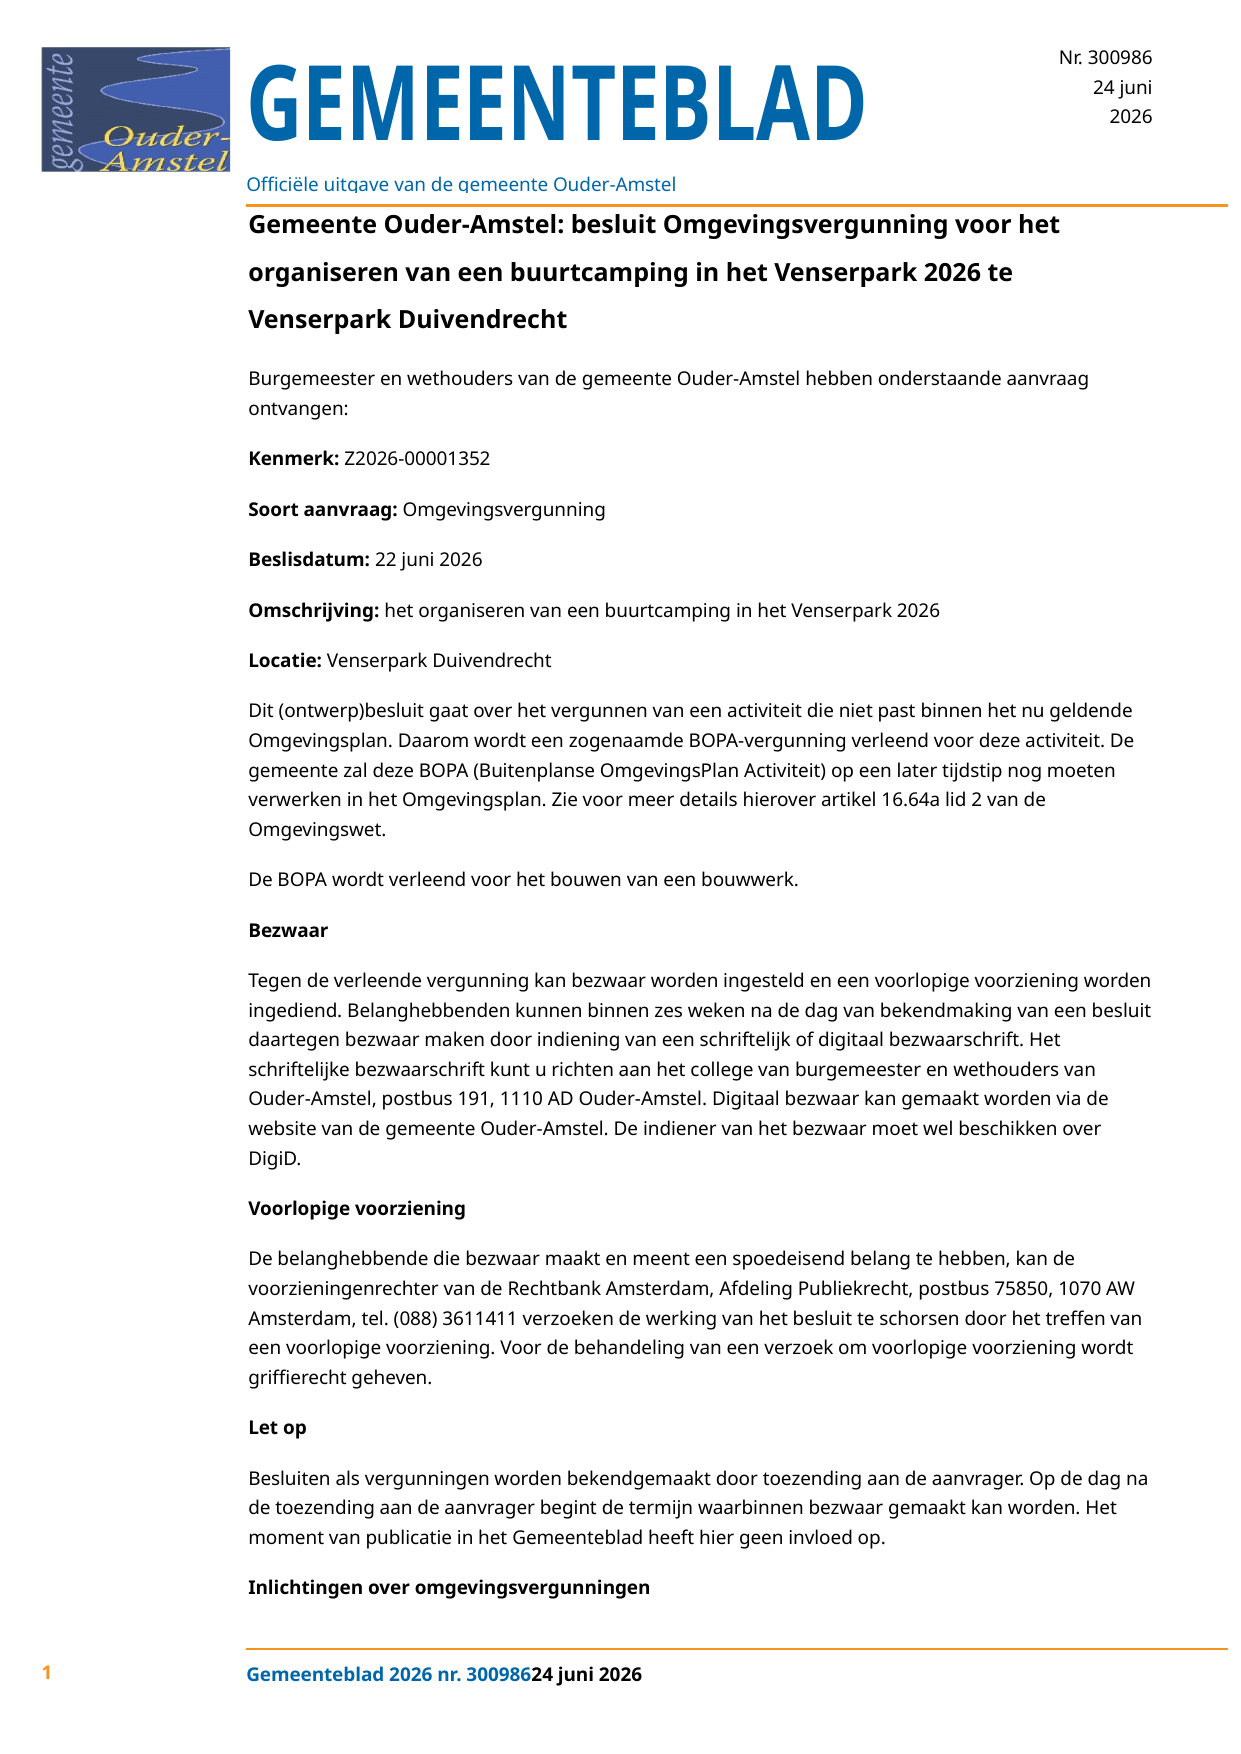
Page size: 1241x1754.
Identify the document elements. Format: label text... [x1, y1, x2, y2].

text Kenmerk: Z2026-00001352 [248, 446, 1152, 471]
text Dit (ontwerp)besluit gaat over het vergunnen van een activiteit die niet past binnen het nu geldende Omgevingsplan. Daarom wordt een zogenaamde BOPA-vergunning verleend voor deze activiteit. De gemeente zal deze BOPA (Buitenplanse OmgevingsPlan Activiteit) op een later tijdstip nog moeten verwerken in het Omgevingsplan. Zie voor meer details hierover artikel 16.64a lid 2 van de Omgevingswet. [248, 698, 1152, 842]
text Tegen de verleende vergunning kan bezwaar worden ingesteld en een voorlopige voorziening worden ingediend. Belanghebbenden kunnen binnen zes weken na de dag van bekendmaking van een besluit daartegen bezwaar maken door indiening van een schriftelijk of digitaal bezwaarschrift. Het schriftelijke bezwaarschrift kunt u richten aan het college van burgemeester en wethouders van Ouder-Amstel, postbus 191, 1110 AD Ouder-Amstel. Digitaal bezwaar kan gemaakt worden via de website van de gemeente Ouder-Amstel. De indiener van het bezwaar moet wel beschikken over DigiD. [248, 967, 1152, 1170]
text De belanghebbende die bezwaar maakt en meent een spoedeisend belang te hebben, kan de voorzieningenrechter van de Rechtbank Amsterdam, Afdeling Publiekrecht, postbus 75850, 1070 AW Amsterdam, tel. (088) 3611411 verzoeken de werking van het besluit te schorsen door het treffen van een voorlopige voorziening. Voor de behandeling van een verzoek om voorlopige voorziening wordt griffierecht geheven. [248, 1246, 1152, 1389]
text Let op [248, 1414, 1152, 1440]
text Burgemeester en wethouders van de gemeente Ouder-Amstel hebben onderstaande aanvraag ontvangen: [248, 366, 1152, 421]
text Beslisdatum: 22 juni 2026 [248, 546, 1152, 572]
text Soort aanvraag: Omgevingsvergunning [248, 496, 1152, 522]
text Locatie: Venserpark Duivendrecht [248, 647, 1152, 673]
picture [41, 47, 231, 172]
text Besluiten als vergunningen worden bekendgemaakt door toezending aan de aanvrager. Op de dag na de toezending aan de aanvrager begint de termijn waarbinnen bezwaar gemaakt kan worden. Het moment van publicatie in het Gemeenteblad heeft hier geen invloed op. [248, 1465, 1152, 1549]
text Gemeente Ouder-Amstel: besluit Omgevingsvergunning voor het organiseren van een buurtcamping in het Venserpark 2026 te Venserpark Duivendrecht [248, 207, 1152, 336]
text De BOPA wordt verleend voor het bouwen van een bouwwerk. [248, 866, 1152, 892]
text Bezwaar [248, 917, 1152, 942]
text Inlichtingen over omgevingsvergunningen [248, 1574, 1152, 1600]
text Omschrijving: het organiseren van een buurtcamping in het Venserpark 2026 [248, 597, 1152, 622]
text Voorlopige voorziening [248, 1195, 1152, 1221]
